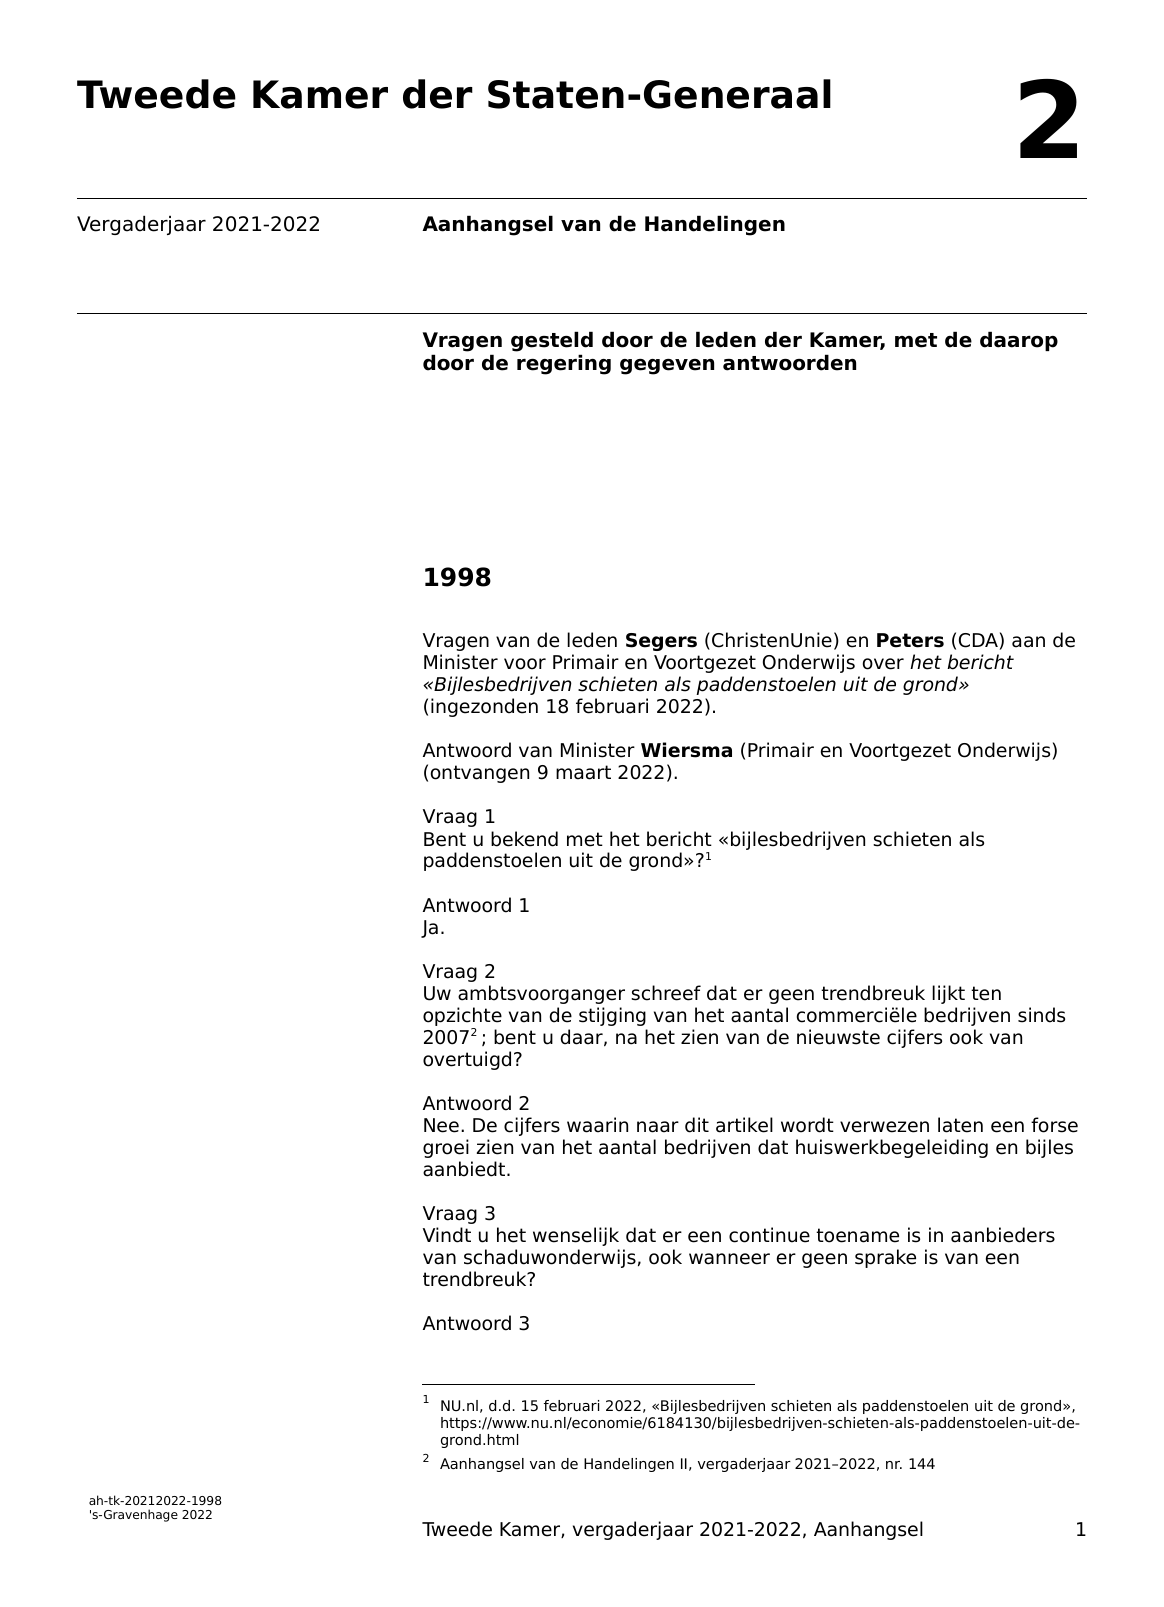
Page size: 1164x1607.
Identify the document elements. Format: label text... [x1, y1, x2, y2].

text Antwoord van Minister Wiersma (Primair en Voortgezet Onderwijs) (ontvangen 9 maart 2022). [422, 740, 1087, 784]
text Nee. De cijfers waarin naar dit artikel wordt verwezen laten een forse groei zien van het aantal bedrijven dat huiswerkbegeleiding en bijles aanbiedt. [422, 1115, 1087, 1181]
text Vraag 1 [422, 806, 1087, 828]
text Ja. [422, 917, 1087, 938]
text Vindt u het wenselijk dat er een continue toename is in aanbieders van schaduwonderwijs, ook wanneer er geen sprake is van een trendbreuk? [422, 1225, 1087, 1291]
text Bent u bekend met het bericht «bijlesbedrijven schieten als paddenstoelen uit de grond»? [422, 828, 1087, 872]
table_cell Vragen gesteld door de leden der Kamer, met de daarop door de regering gegeven antwoorden [422, 314, 1087, 375]
text Vraag 3 [422, 1203, 1087, 1225]
table_header 2 [886, 59, 1087, 198]
text 's-Gravenhage 2022 [88, 1508, 323, 1522]
text NU.nl, d.d. 15 februari 2022, «Bijlesbedrijven schieten als paddenstoelen uit de grond», https://www.nu.nl/economie/6184130/bijlesbedrijven-schieten-als-paddenstoelen-uit-de-grond.html [422, 1393, 1087, 1449]
text 1998 [422, 563, 1087, 592]
text Antwoord 2 [422, 1093, 1087, 1115]
text Antwoord 1 [422, 894, 1087, 917]
table_cell Vergaderjaar 2021-2022 [77, 199, 422, 313]
text Aanhangsel van de Handelingen II, vergaderjaar 2021–2022, nr. 144 [422, 1452, 1087, 1474]
text Vragen van de leden Segers (ChristenUnie) en Peters (CDA) aan de Minister voor Primair en Voortgezet Onderwijs over het bericht «Bijlesbedrijven schieten als paddenstoelen uit de grond» (ingezonden 18 februari 2022). [422, 630, 1087, 718]
table_header Tweede Kamer der Staten-Generaal [77, 59, 886, 198]
text ah-tk-20212022-1998 [88, 1494, 323, 1508]
table_cell Aanhangsel van de Handelingen [422, 199, 1087, 313]
text Vraag 2 [422, 961, 1087, 983]
text Uw ambtsvoorganger schreef dat er geen trendbreuk lijkt ten opzichte van de stijging van het aantal commerciële bedrijven sinds 2007; bent u daar, na het zien van de nieuwste cijfers ook van overtuigd? [422, 983, 1087, 1071]
table_cell [77, 314, 422, 375]
text Antwoord 3 [422, 1313, 1087, 1335]
